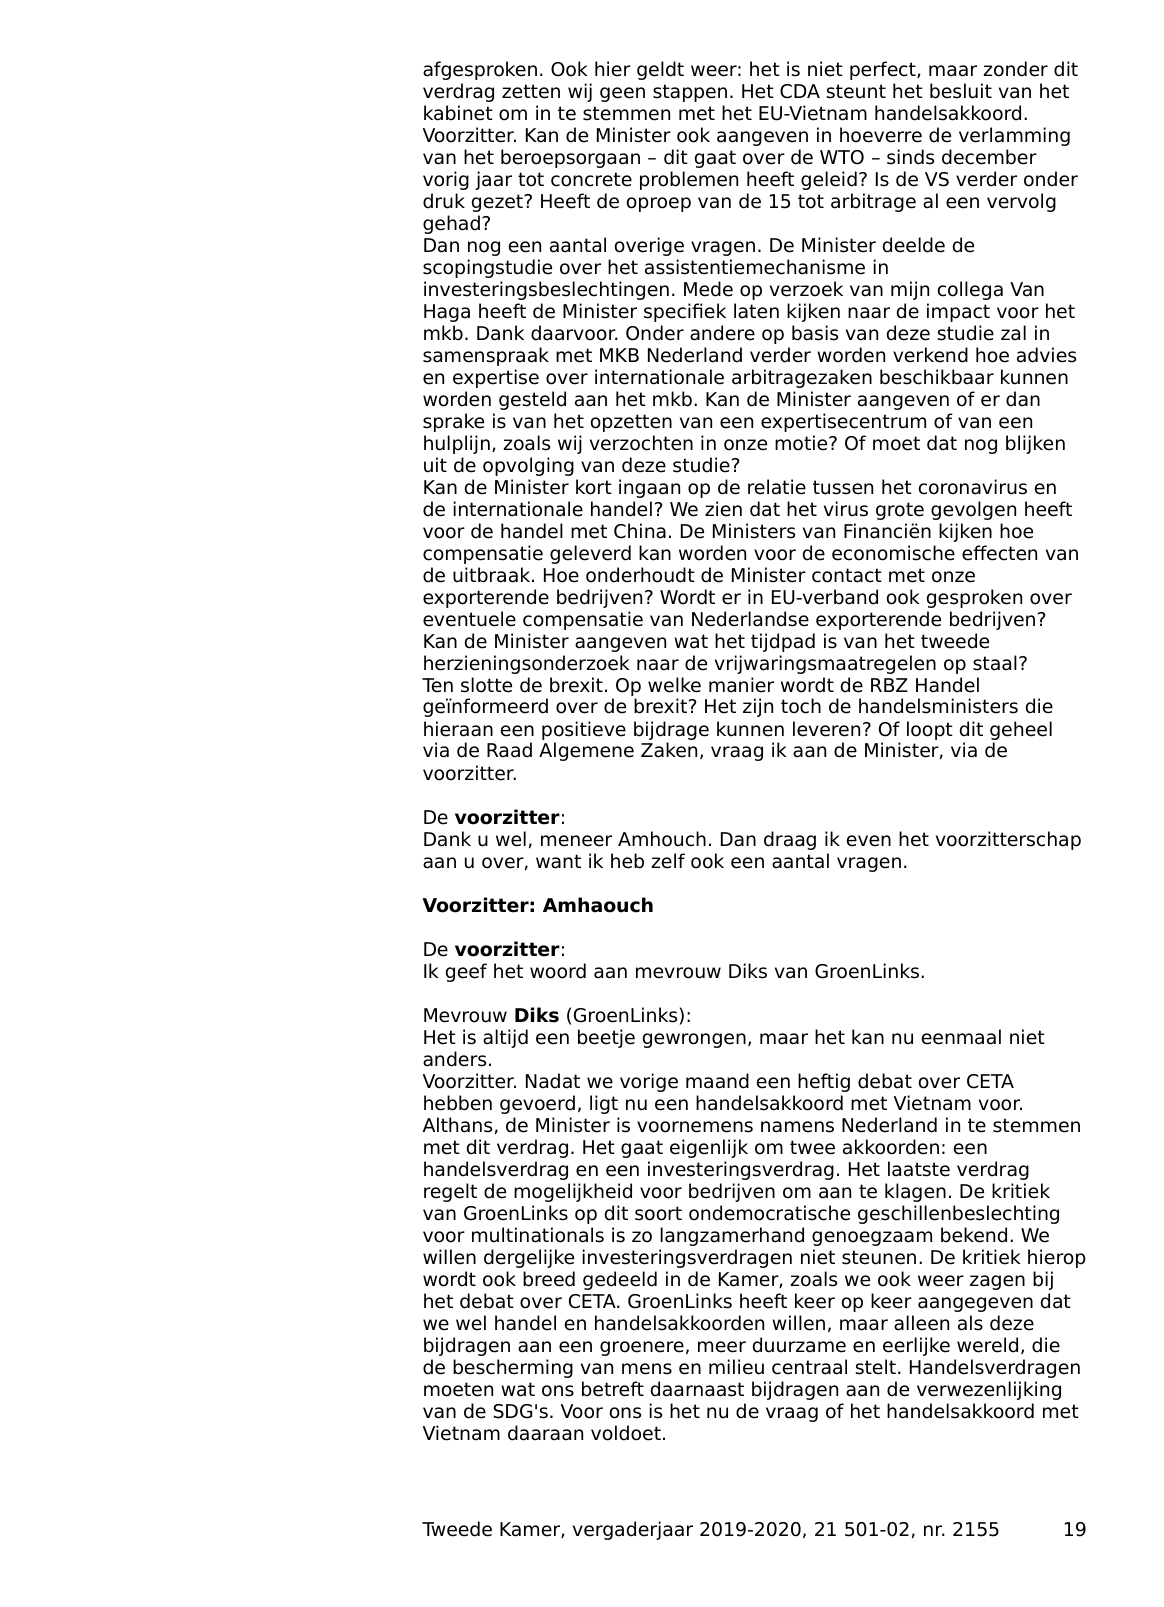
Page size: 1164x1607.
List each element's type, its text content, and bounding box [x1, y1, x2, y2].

text Voorzitter. Kan de Minister ook aangeven in hoeverre de verlamming van het beroepsorgaan – dit gaat over de WTO – sinds december vorig jaar tot concrete problemen heeft geleid? Is de VS verder onder druk gezet? Heeft de oproep van de 15 tot arbitrage al een vervolg gehad? [422, 125, 1087, 235]
text Het is altijd een beetje gewrongen, maar het kan nu eenmaal niet anders. [422, 1027, 1087, 1071]
text Voorzitter. Nadat we vorige maand een heftig debat over CETA hebben gevoerd, ligt nu een handelsakkoord met Vietnam voor. Althans, de Minister is voornemens namens Nederland in te stemmen met dit verdrag. Het gaat eigenlijk om twee akkoorden: een handelsverdrag en een investeringsverdrag. Het laatste verdrag regelt de mogelijkheid voor bedrijven om aan te klagen. De kritiek van GroenLinks op dit soort ondemocratische geschillenbeslechting voor multinationals is zo langzamerhand genoegzaam bekend. We willen dergelijke investeringsverdragen niet steunen. De kritiek hierop wordt ook breed gedeeld in de Kamer, zoals we ook weer zagen bij het debat over CETA. GroenLinks heeft keer op keer aangegeven dat we wel handel en handelsakkoorden willen, maar alleen als deze bijdragen aan een groenere, meer duurzame en eerlijke wereld, die de bescherming van mens en milieu centraal stelt. Handelsverdragen moeten wat ons betreft daarnaast bijdragen aan de verwezenlijking van de SDG's. Voor ons is het nu de vraag of het handelsakkoord met Vietnam daaraan voldoet. [422, 1071, 1087, 1444]
text Mevrouw Diks (GroenLinks): [422, 1005, 1087, 1027]
text Kan de Minister kort ingaan op de relatie tussen het coronavirus en de internationale handel? We zien dat het virus grote gevolgen heeft voor de handel met China. De Ministers van Financiën kijken hoe compensatie geleverd kan worden voor de economische effecten van de uitbraak. Hoe onderhoudt de Minister contact met onze exporterende bedrijven? Wordt er in EU-verband ook gesproken over eventuele compensatie van Nederlandse exporterende bedrijven? Kan de Minister aangeven wat het tijdpad is van het tweede herzieningsonderzoek naar de vrijwaringsmaatregelen op staal? [422, 477, 1087, 674]
text Dan nog een aantal overige vragen. De Minister deelde de scopingstudie over het assistentiemechanisme in investeringsbeslechtingen. Mede op verzoek van mijn collega Van Haga heeft de Minister specifiek laten kijken naar de impact voor het mkb. Dank daarvoor. Onder andere op basis van deze studie zal in samenspraak met MKB Nederland verder worden verkend hoe advies en expertise over internationale arbitragezaken beschikbaar kunnen worden gesteld aan het mkb. Kan de Minister aangeven of er dan sprake is van het opzetten van een expertisecentrum of van een hulplijn, zoals wij verzochten in onze motie? Of moet dat nog blijken uit de opvolging van deze studie? [422, 235, 1087, 477]
text Ten slotte de brexit. Op welke manier wordt de RBZ Handel geïnformeerd over de brexit? Het zijn toch de handelsministers die hieraan een positieve bijdrage kunnen leveren? Of loopt dit geheel via de Raad Algemene Zaken, vraag ik aan de Minister, via de voorzitter. [422, 674, 1087, 784]
text afgesproken. Ook hier geldt weer: het is niet perfect, maar zonder dit verdrag zetten wij geen stappen. Het CDA steunt het besluit van het kabinet om in te stemmen met het EU-Vietnam handelsakkoord. [422, 59, 1087, 125]
text Ik geef het woord aan mevrouw Diks van GroenLinks. [422, 961, 1087, 983]
text Dank u wel, meneer Amhouch. Dan draag ik even het voorzitterschap aan u over, want ik heb zelf ook een aantal vragen. [422, 828, 1087, 872]
text De voorzitter: [422, 939, 1087, 961]
subtitle Voorzitter: Amhaouch [422, 895, 1087, 917]
text De voorzitter: [422, 807, 1087, 828]
